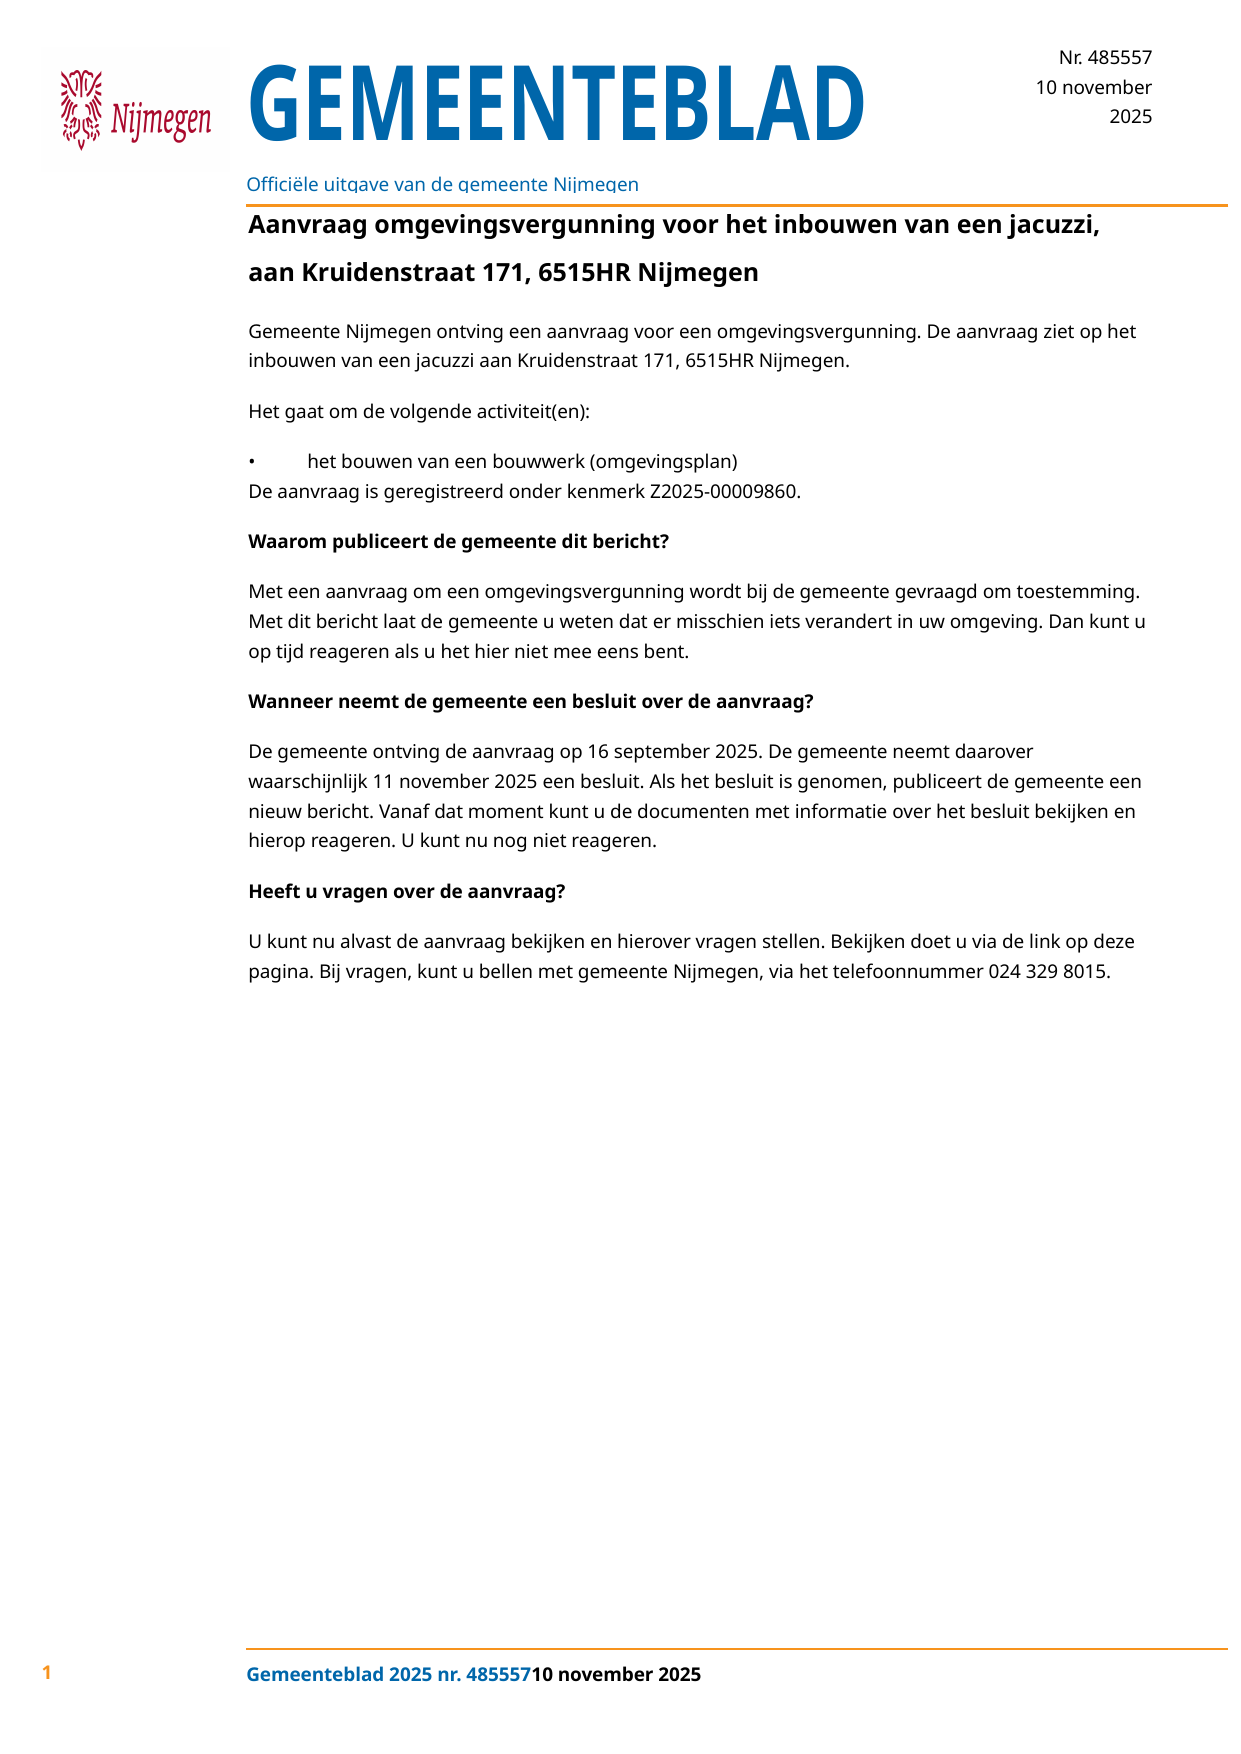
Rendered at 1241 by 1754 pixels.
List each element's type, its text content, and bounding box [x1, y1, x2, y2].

text Gemeente Nijmegen ontving een aanvraag voor een omgevingsvergunning. De aanvraag ziet op het inbouwen van een jacuzzi aan Kruidenstraat 171, 6515HR Nijmegen. [248, 318, 1152, 373]
list het bouwen van een bouwwerk (omgevingsplan) [248, 448, 1152, 474]
text Aanvraag omgevingsvergunning voor het inbouwen van een jacuzzi, aan Kruidenstraat 171, 6515HR Nijmegen [248, 207, 1152, 288]
text U kunt nu alvast de aanvraag bekijken en hierover vragen stellen. Bekijken doet u via de link op deze pagina. Bij vragen, kunt u bellen met gemeente Nijmegen, via het telefoonnummer 024 329 8015. [248, 928, 1152, 984]
text De gemeente ontving de aanvraag op 16 september 2025. De gemeente neemt daarover waarschijnlijk 11 november 2025 een besluit. Als het besluit is genomen, publiceert de gemeente een nieuw bericht. Vanaf dat moment kunt u de documenten met informatie over het besluit bekijken en hierop reageren. U kunt nu nog niet reageren. [248, 739, 1152, 853]
text Met een aanvraag om een omgevingsvergunning wordt bij de gemeente gevraagd om toestemming. Met dit bericht laat de gemeente u weten dat er misschien iets verandert in uw omgeving. Dan kunt u op tijd reageren als u het hier niet mee eens bent. [248, 579, 1152, 664]
text De aanvraag is geregistreerd onder kenmerk Z2025-00009860. [248, 478, 1152, 504]
text Wanneer neemt de gemeente een besluit over de aanvraag? [248, 688, 1152, 714]
text Het gaat om de volgende activiteit(en): [248, 398, 1152, 424]
text Waarom publiceert de gemeente dit bericht? [248, 528, 1152, 554]
picture [41, 47, 231, 172]
text Heeft u vragen over de aanvraag? [248, 878, 1152, 904]
